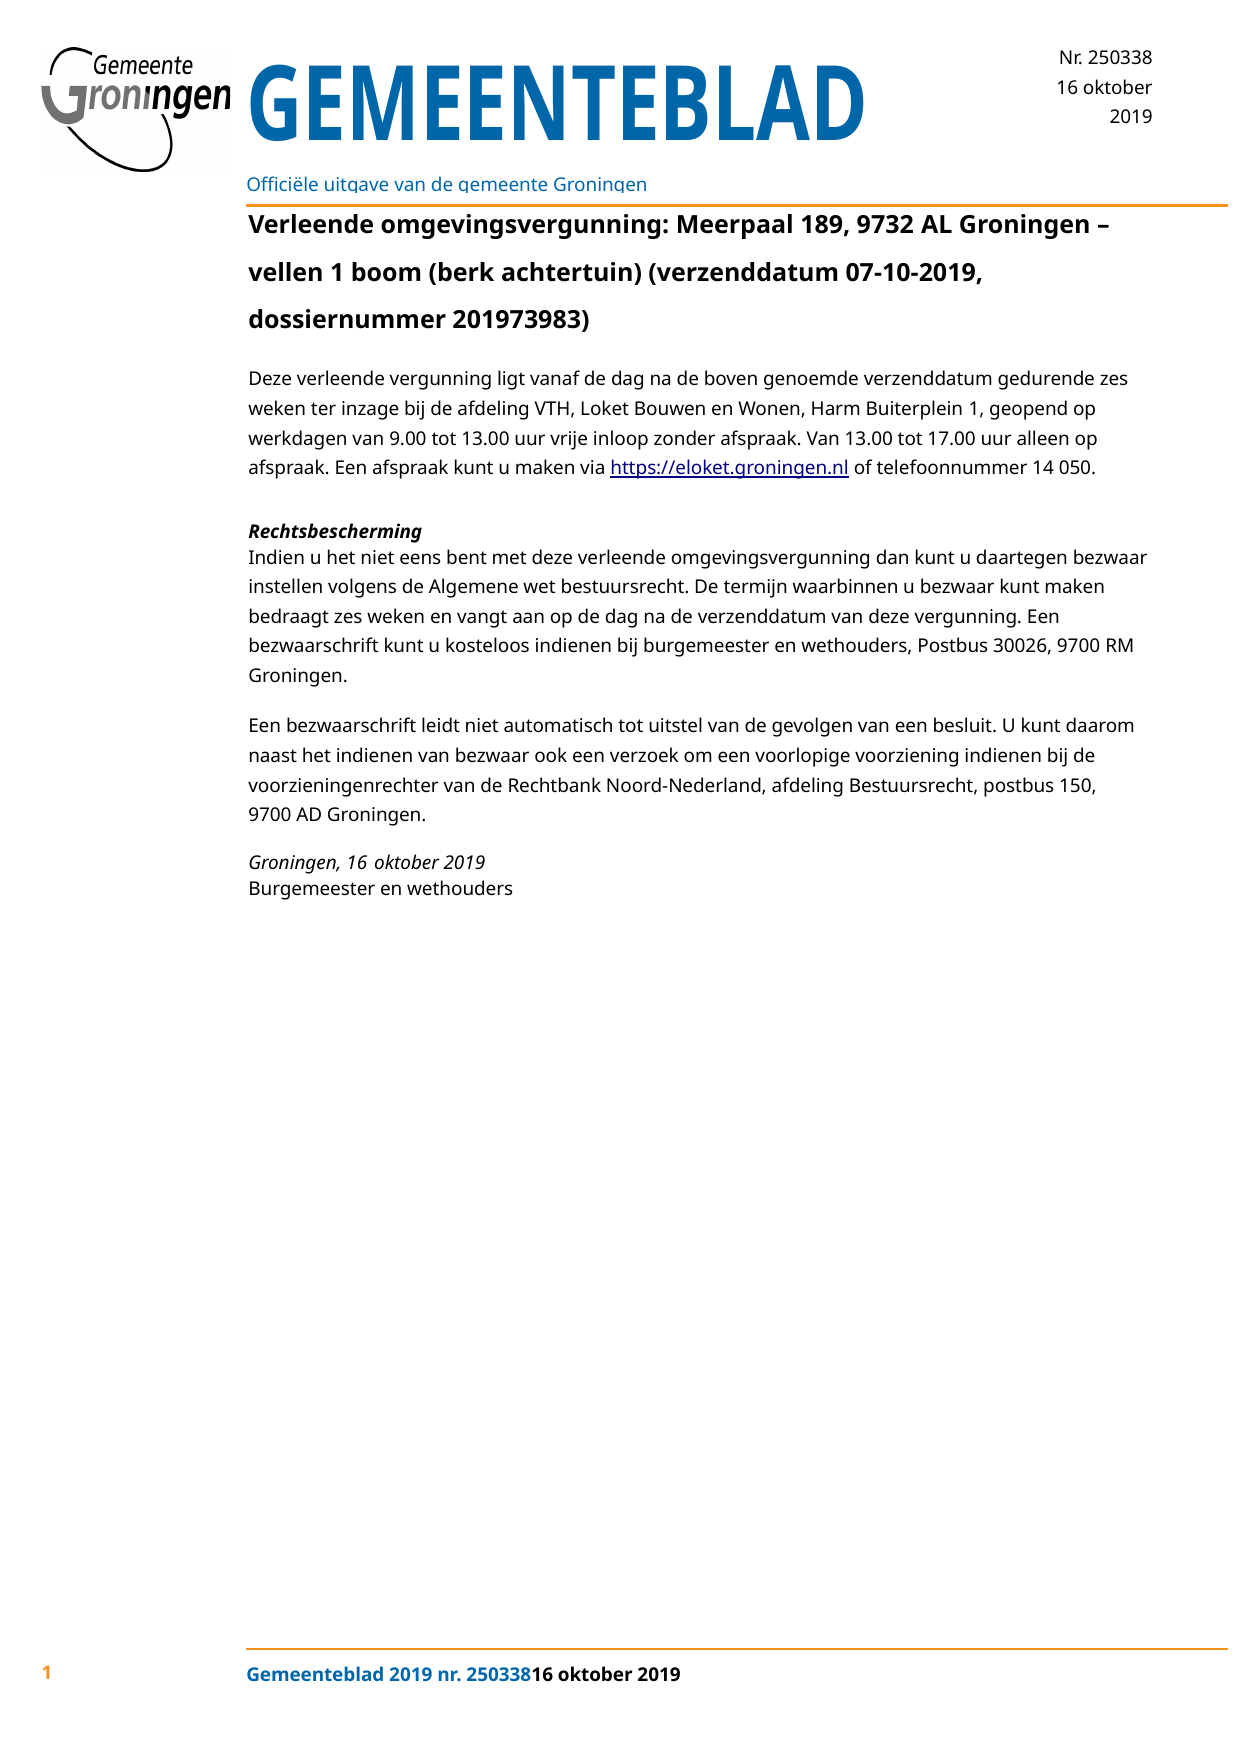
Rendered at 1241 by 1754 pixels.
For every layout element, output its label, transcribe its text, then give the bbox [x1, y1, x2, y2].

text Verleende omgevingsvergunning: Meerpaal 189, 9732 AL Groningen – vellen 1 boom (berk achtertuin) (verzenddatum 07-10-2019, dossiernummer 201973983) [248, 207, 1152, 336]
text Rechtsbescherming [248, 518, 1152, 544]
text Burgemeester en wethouders [248, 875, 1152, 901]
text Deze verleende vergunning ligt vanaf de dag na de boven genoemde verzenddatum gedurende zes weken ter inzage bij de afdeling VTH, Loket Bouwen en Wonen, Harm Buiterplein 1, geopend op werkdagen van 9.00 tot 13.00 uur vrije inloop zonder afspraak. Van 13.00 tot 17.00 uur alleen op afspraak. Een afspraak kunt u maken via https://eloket.groningen.nl of telefoonnummer 14 050. [248, 366, 1152, 480]
picture [41, 47, 231, 172]
text Indien u het niet eens bent met deze verleende omgevingsvergunning dan kunt u daartegen bezwaar instellen volgens de Algemene wet bestuursrecht. De termijn waarbinnen u bezwaar kunt maken bedraagt zes weken en vangt aan op de dag na de verzenddatum van deze vergunning. Een bezwaarschrift kunt u kosteloos indienen bij burgemeester en wethouders, Postbus 30026, 9700 RM Groningen. [248, 544, 1152, 688]
text Een bezwaarschrift leidt niet automatisch tot uitstel van de gevolgen van een besluit. U kunt daarom naast het indienen van bezwaar ook een verzoek om een voorlopige voorziening indienen bij de voorzieningenrechter van de Rechtbank Noord-Nederland, afdeling Bestuursrecht, postbus 150, 9700 AD Groningen. [248, 713, 1152, 827]
text Groningen, 16 oktober 2019 [248, 849, 1152, 875]
